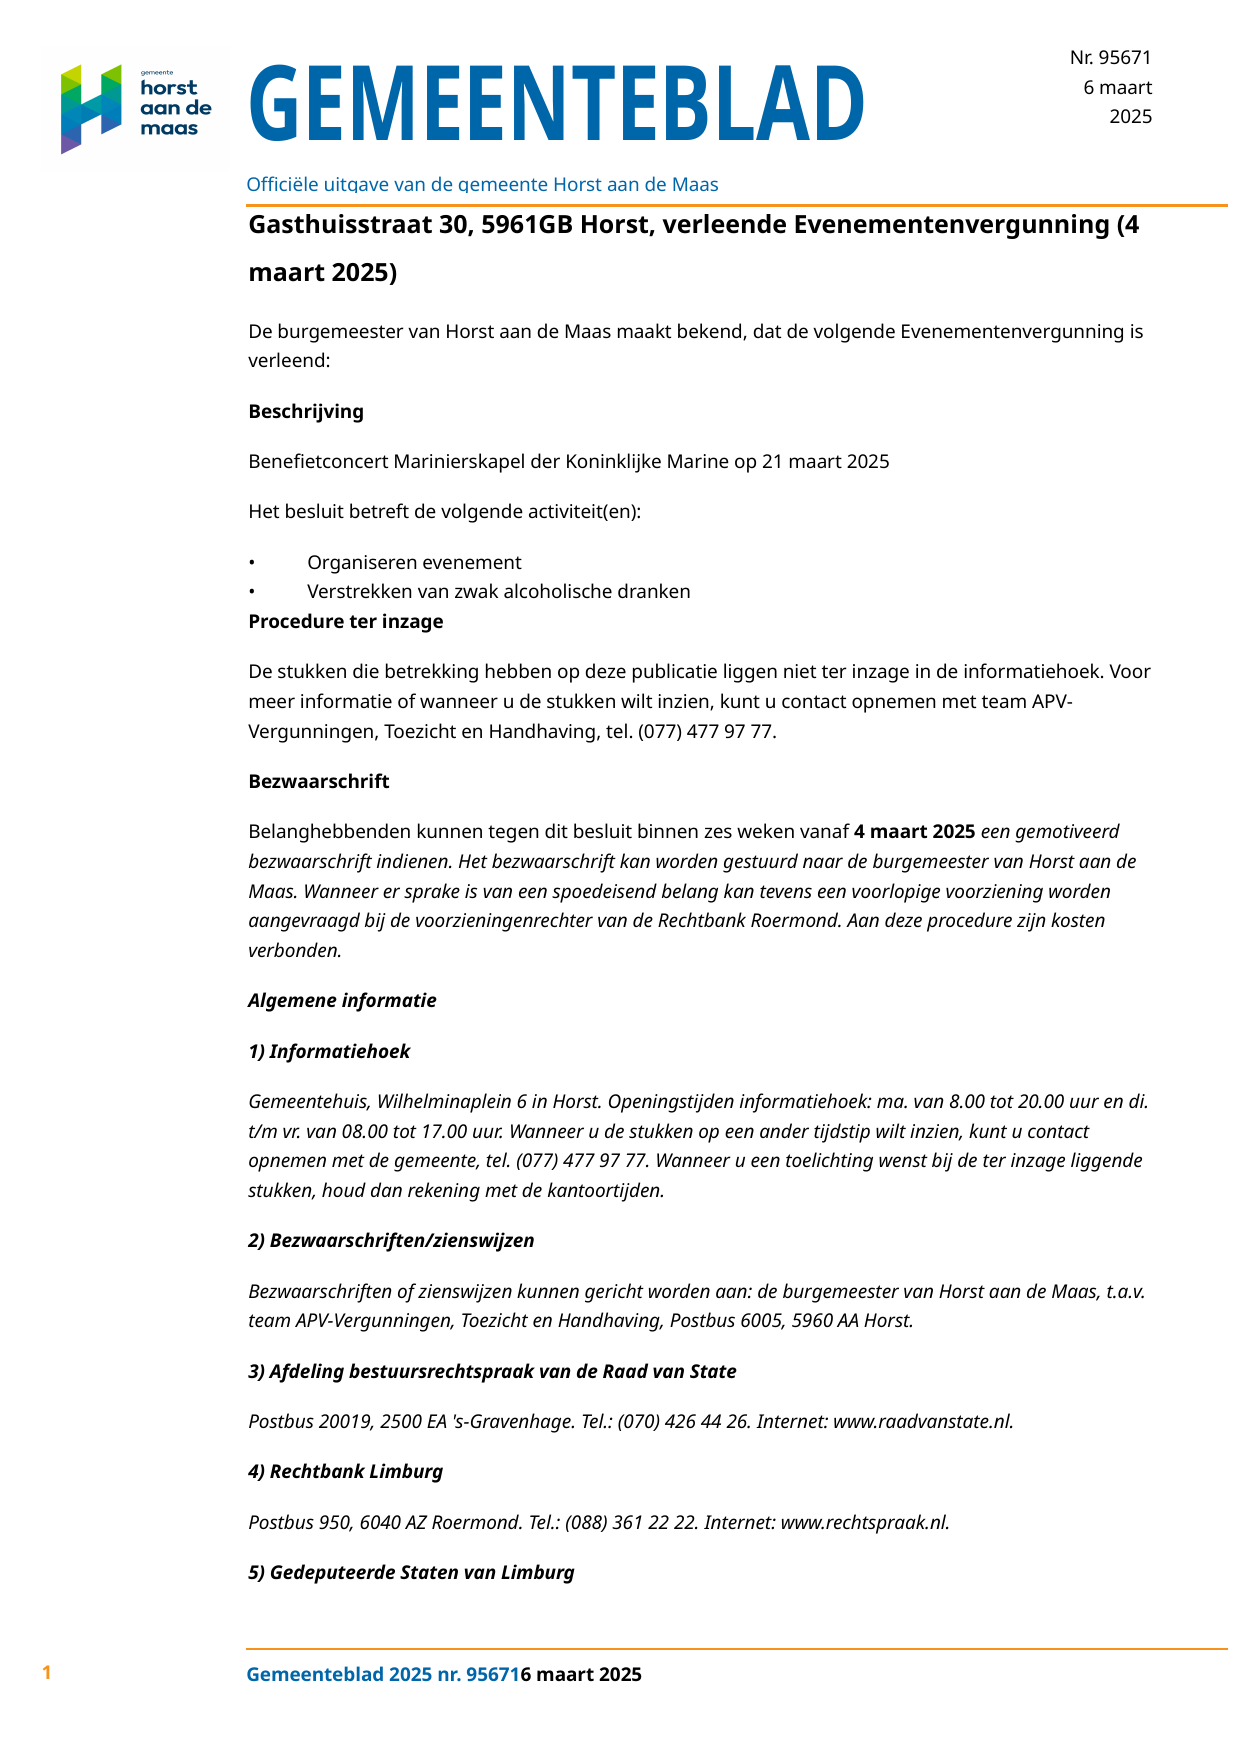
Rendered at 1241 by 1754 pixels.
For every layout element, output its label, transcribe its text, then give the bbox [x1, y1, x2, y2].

text Bezwaarschriften of zienswijzen kunnen gericht worden aan: de burgemeester van Horst aan de Maas, t.a.v. team APV-Vergunningen, Toezicht en Handhaving, Postbus 6005, 5960 AA Horst. [248, 1278, 1152, 1333]
text Bezwaarschrift [248, 768, 1152, 794]
text 4) Rechtbank Limburg [248, 1459, 1152, 1484]
text Het besluit betreft de volgende activiteit(en): [248, 499, 1152, 524]
text Postbus 950, 6040 AZ Roermond. Tel.: (088) 361 22 22. Internet: www.rechtspraak.nl. [248, 1509, 1152, 1535]
picture [41, 47, 231, 172]
text Belanghebbenden kunnen tegen dit besluit binnen zes weken vanaf 4 maart 2025 een gemotiveerd bezwaarschrift indienen. Het bezwaarschrift kan worden gestuurd naar de burgemeester van Horst aan de Maas. Wanneer er sprake is van een spoedeisend belang kan tevens een voorlopige voorziening worden aangevraagd bij de voorzieningenrechter van de Rechtbank Roermond. Aan deze procedure zijn kosten verbonden. [248, 819, 1152, 963]
text 5) Gedeputeerde Staten van Limburg [248, 1559, 1152, 1585]
text Postbus 20019, 2500 EA 's-Gravenhage. Tel.: (070) 426 44 26. Internet: www.raadvanstate.nl. [248, 1408, 1152, 1434]
text Algemene informatie [248, 987, 1152, 1013]
text Gemeentehuis, Wilhelminaplein 6 in Horst. Openingstijden informatiehoek: ma. van 8.00 tot 20.00 uur en di. t/m vr. van 08.00 tot 17.00 uur. Wanneer u de stukken op een ander tijdstip wilt inzien, kunt u contact opnemen met de gemeente, tel. (077) 477 97 77. Wanneer u een toelichting wenst bij de ter inzage liggende stukken, houd dan rekening met de kantoortijden. [248, 1088, 1152, 1203]
text 3) Afdeling bestuursrechtspraak van de Raad van State [248, 1358, 1152, 1384]
text De burgemeester van Horst aan de Maas maakt bekend, dat de volgende Evenementenvergunning is verleend: [248, 318, 1152, 373]
list Verstrekken van zwak alcoholische dranken [248, 579, 1152, 604]
text Benefietconcert Marinierskapel der Koninklijke Marine op 21 maart 2025 [248, 448, 1152, 474]
list Organiseren evenement [248, 549, 1152, 575]
text 2) Bezwaarschriften/zienswijzen [248, 1227, 1152, 1253]
text 1) Informatiehoek [248, 1038, 1152, 1064]
text Beschrijving [248, 398, 1152, 424]
text Gasthuisstraat 30, 5961GB Horst, verleende Evenementenvergunning (4 maart 2025) [248, 207, 1152, 288]
text Procedure ter inzage [248, 608, 1152, 634]
text De stukken die betrekking hebben op deze publicatie liggen niet ter inzage in de informatiehoek. Voor meer informatie of wanneer u de stukken wilt inzien, kunt u contact opnemen met team APV-Vergunningen, Toezicht en Handhaving, tel. (077) 477 97 77. [248, 659, 1152, 744]
